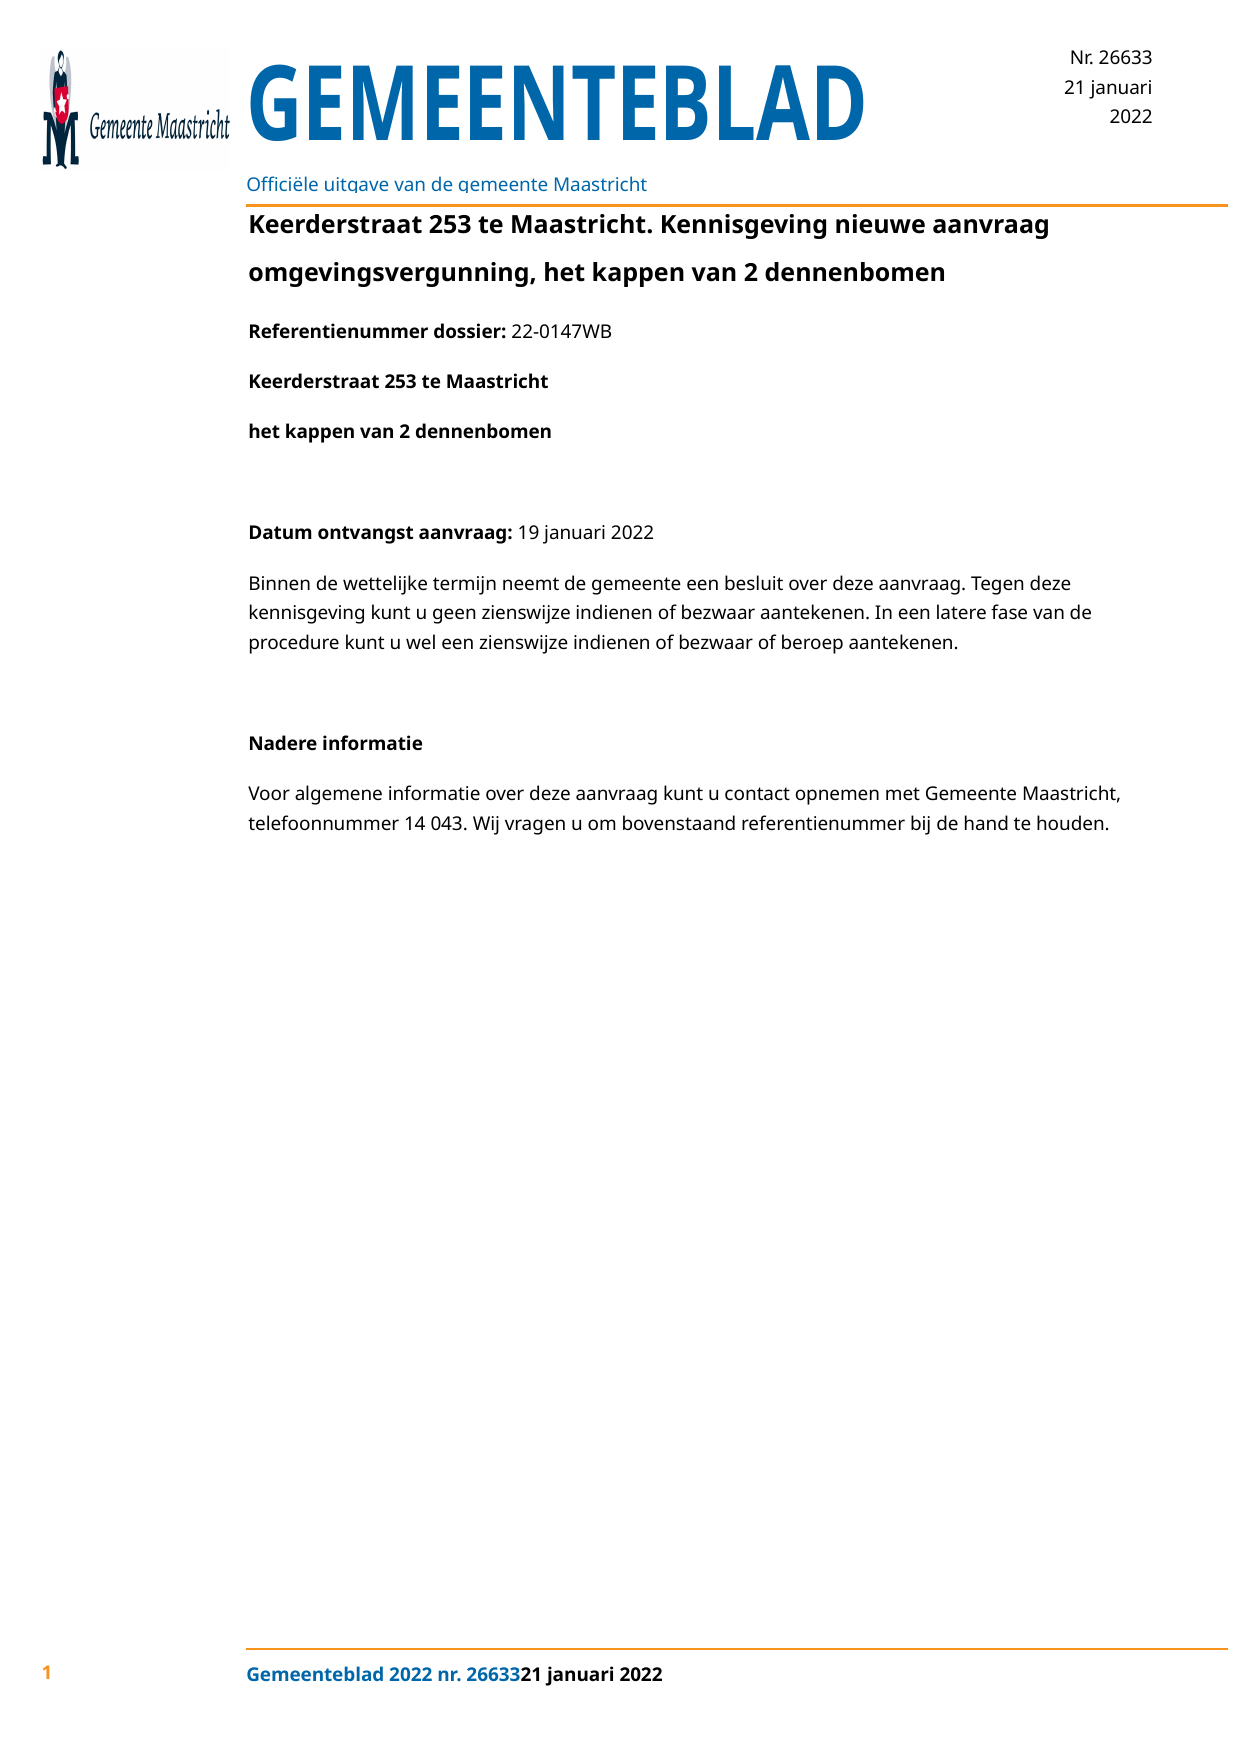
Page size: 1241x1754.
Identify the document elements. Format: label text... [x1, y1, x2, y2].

text Binnen de wettelijke termijn neemt de gemeente een besluit over deze aanvraag. Tegen deze kennisgeving kunt u geen zienswijze indienen of bezwaar aantekenen. In een latere fase van de procedure kunt u wel een zienswijze indienen of bezwaar of beroep aantekenen. [248, 570, 1152, 655]
text Keerderstraat 253 te Maastricht. Kennisgeving nieuwe aanvraag omgevingsvergunning, het kappen van 2 dennenbomen [248, 207, 1152, 288]
text Datum ontvangst aanvraag: 19 januari 2022 [248, 519, 1152, 545]
picture [41, 47, 231, 172]
text Nadere informatie [248, 730, 1152, 756]
text het kappen van 2 dennenbomen [248, 419, 1152, 444]
text Keerderstraat 253 te Maastricht [248, 368, 1152, 394]
text Voor algemene informatie over deze aanvraag kunt u contact opnemen met Gemeente Maastricht, telefoonnummer 14 043. Wij vragen u om bovenstaand referentienummer bij de hand te houden. [248, 780, 1152, 836]
text Referentienummer dossier: 22-0147WB [248, 318, 1152, 344]
